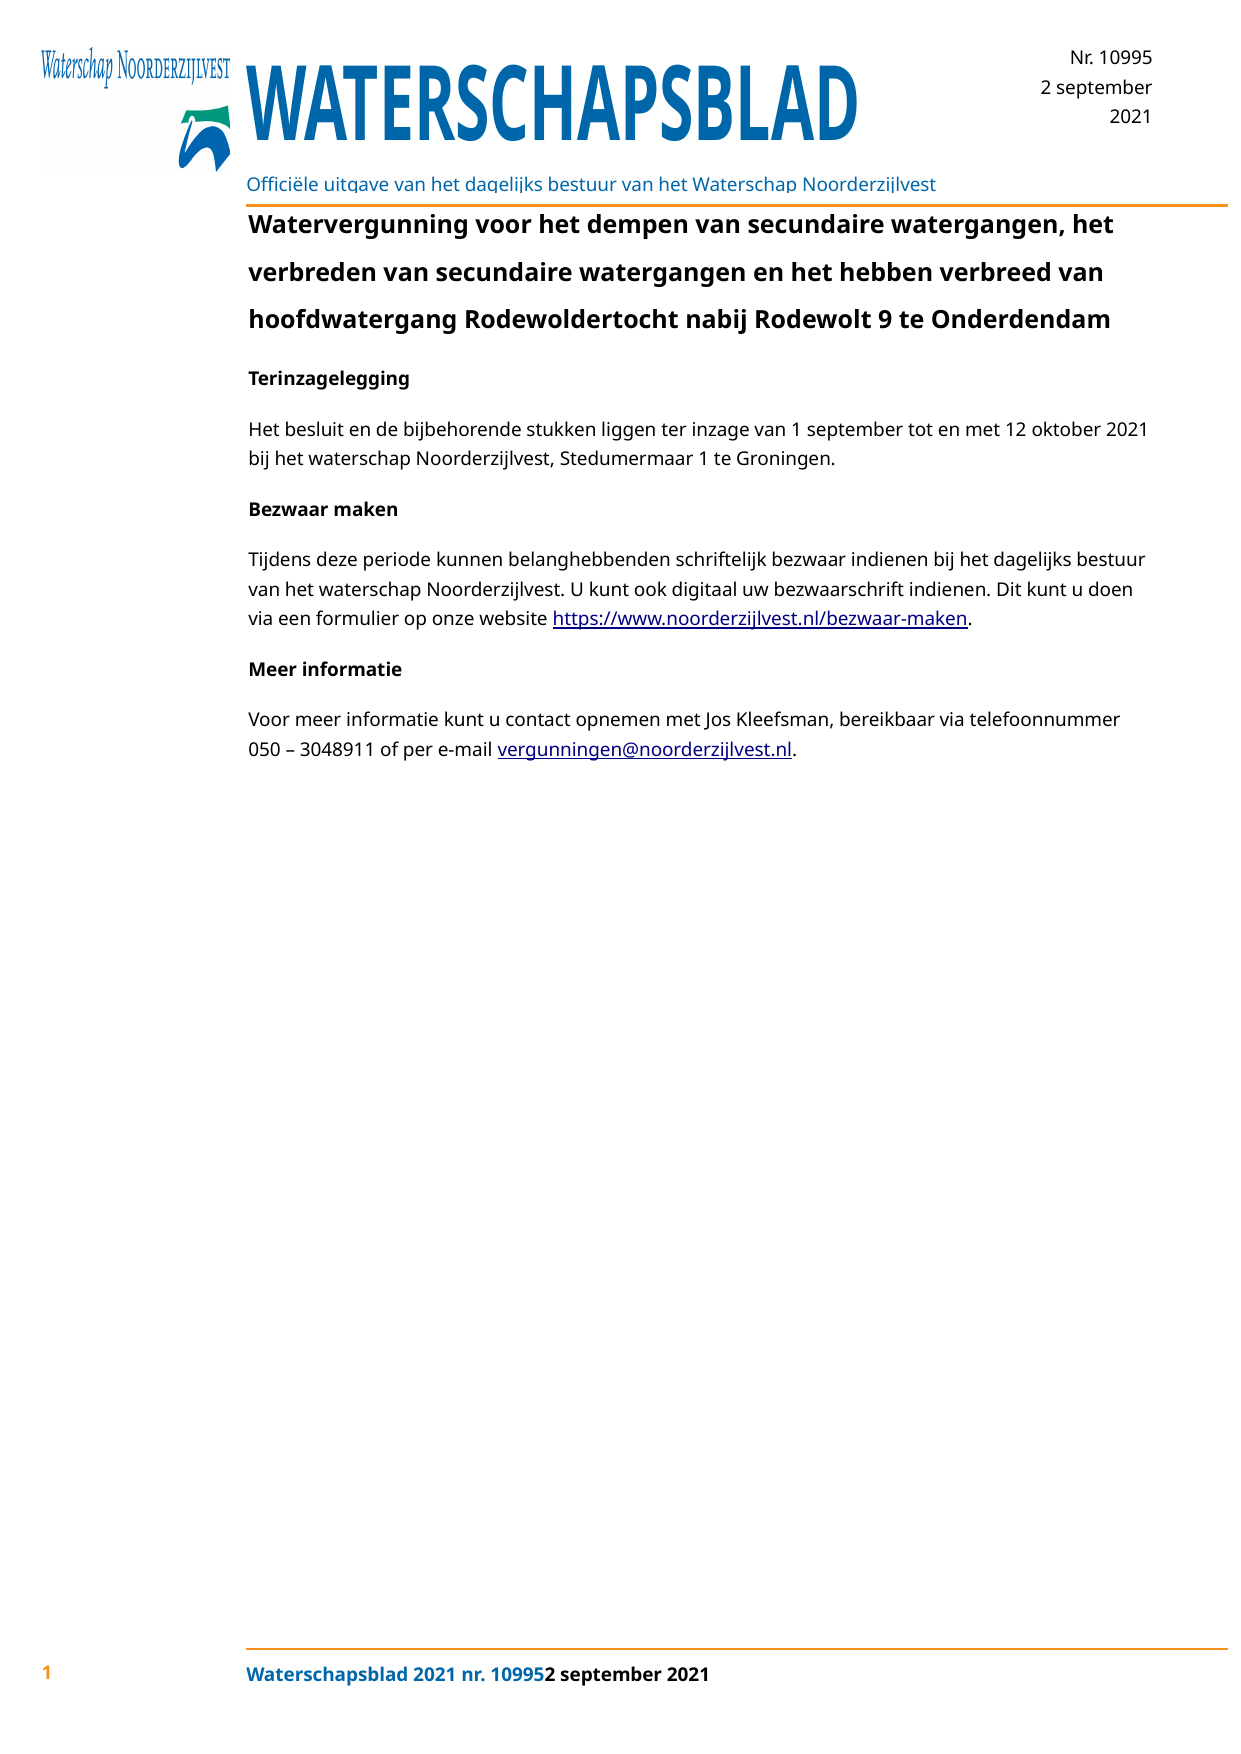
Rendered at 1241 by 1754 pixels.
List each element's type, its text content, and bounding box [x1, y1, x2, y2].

text Watervergunning voor het dempen van secundaire watergangen, het verbreden van secundaire watergangen en het hebben verbreed van hoofdwatergang Rodewoldertocht nabij Rodewolt 9 te Onderdendam [248, 207, 1152, 336]
text Tijdens deze periode kunnen belanghebbenden schriftelijk bezwaar indienen bij het dagelijks bestuur van het waterschap Noorderzijlvest. U kunt ook digitaal uw bezwaarschrift indienen. Dit kunt u doen via een formulier op onze website https://www.noorderzijlvest.nl/bezwaar-maken. [248, 546, 1152, 631]
picture [41, 47, 231, 172]
text Terinzagelegging [248, 366, 1152, 391]
text Meer informatie [248, 656, 1152, 682]
text Bezwaar maken [248, 496, 1152, 522]
text Het besluit en de bijbehorende stukken liggen ter inzage van 1 september tot en met 12 oktober 2021 bij het waterschap Noorderzijlvest, Stedumermaar 1 te Groningen. [248, 416, 1152, 471]
text Voor meer informatie kunt u contact opnemen met Jos Kleefsman, bereikbaar via telefoonnummer 050 – 3048911 of per e-mail vergunningen@noorderzijlvest.nl. [248, 706, 1152, 762]
